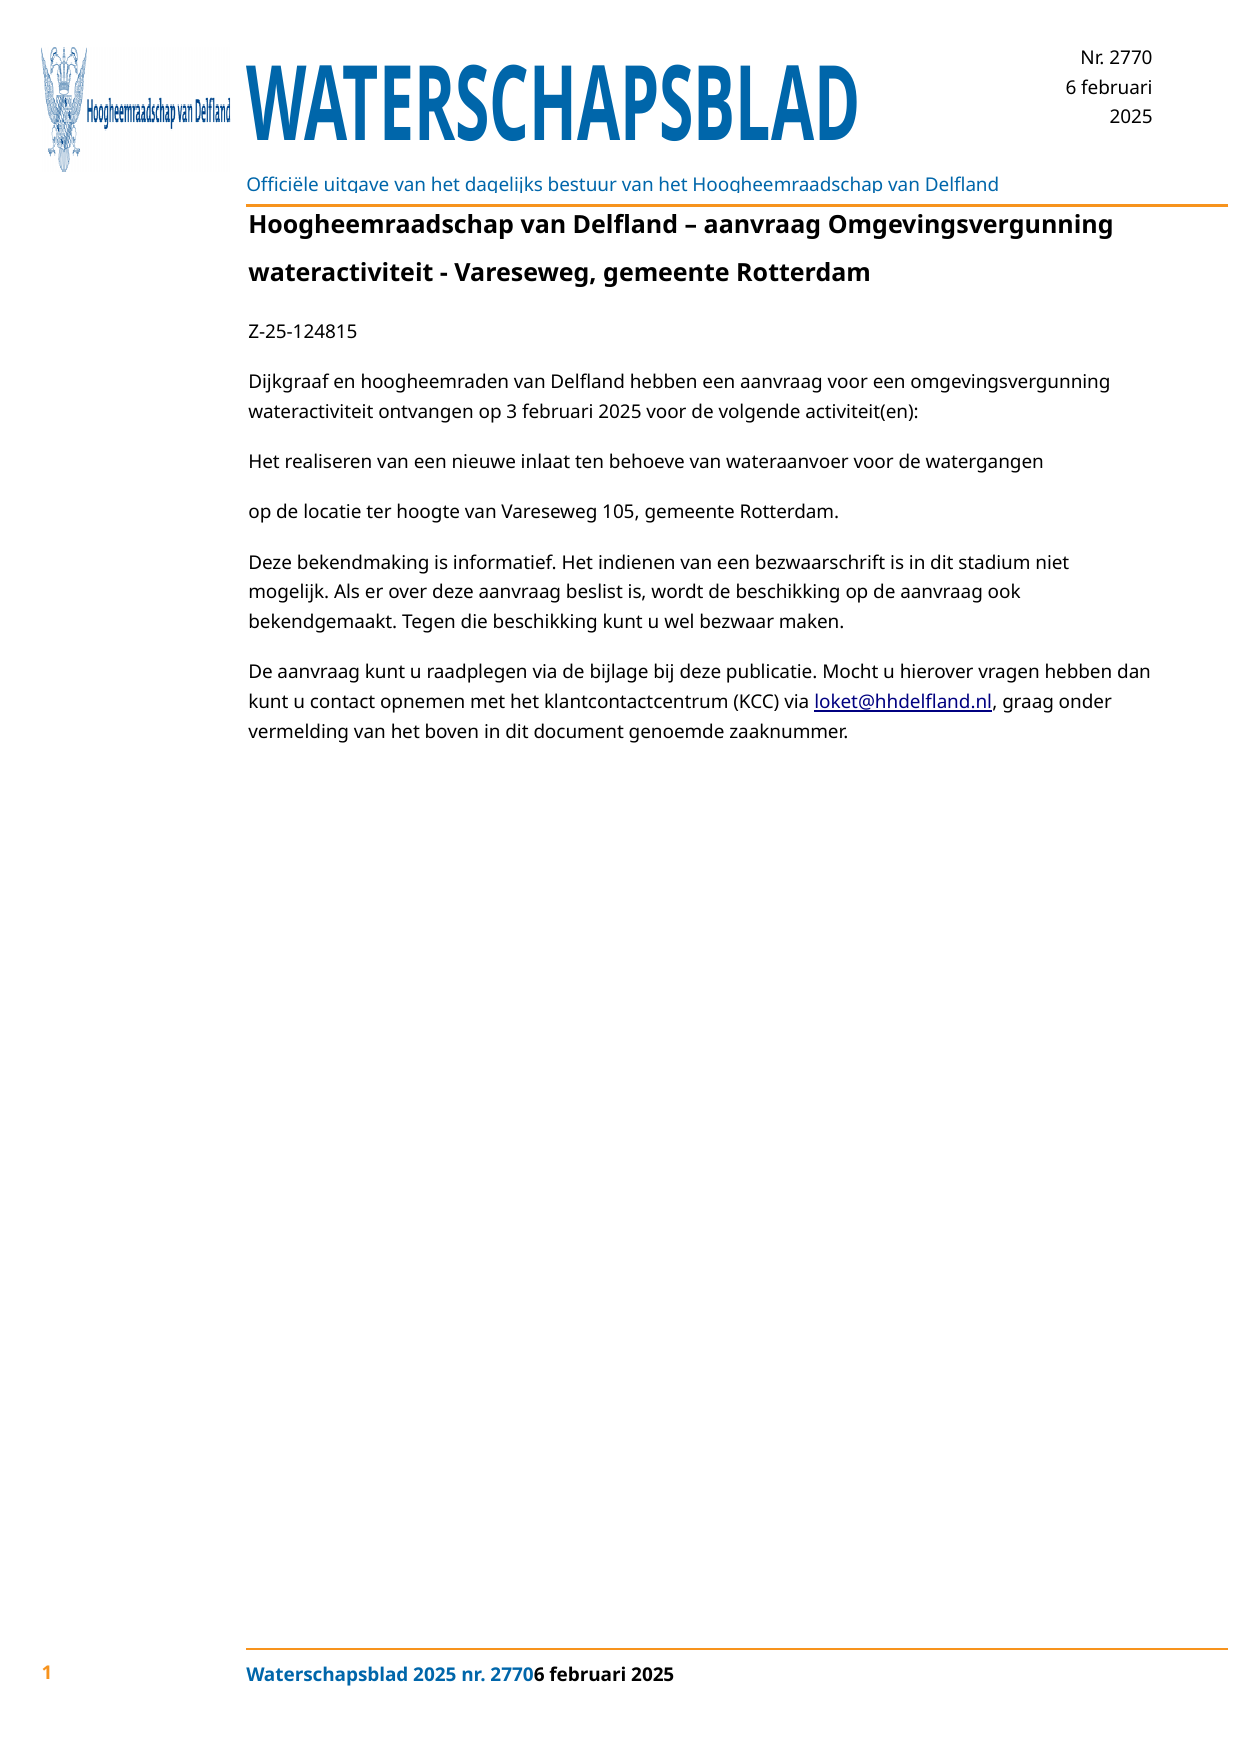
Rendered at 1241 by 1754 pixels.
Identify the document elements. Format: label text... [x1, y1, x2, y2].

text De aanvraag kunt u raadplegen via de bijlage bij deze publicatie. Mocht u hierover vragen hebben dan kunt u contact opnemen met het klantcontactcentrum (KCC) via loket@hhdelfland.nl, graag onder vermelding van het boven in dit document genoemde zaaknummer. [248, 659, 1152, 744]
text Dijkgraaf en hoogheemraden van Delfland hebben een aanvraag voor een omgevingsvergunning wateractiviteit ontvangen op 3 februari 2025 voor de volgende activiteit(en): [248, 368, 1152, 424]
text Z-25-124815 [248, 318, 1152, 344]
text Deze bekendmaking is informatief. Het indienen van een bezwaarschrift is in dit stadium niet mogelijk. Als er over deze aanvraag beslist is, wordt de beschikking op de aanvraag ook bekendgemaakt. Tegen die beschikking kunt u wel bezwaar maken. [248, 549, 1152, 634]
picture [41, 47, 231, 172]
text Het realiseren van een nieuwe inlaat ten behoeve van wateraanvoer voor de watergangen [248, 448, 1152, 474]
text op de locatie ter hoogte van Vareseweg 105, gemeente Rotterdam. [248, 499, 1152, 524]
text Hoogheemraadschap van Delfland – aanvraag Omgevingsvergunning wateractiviteit - Vareseweg, gemeente Rotterdam [248, 207, 1152, 288]
